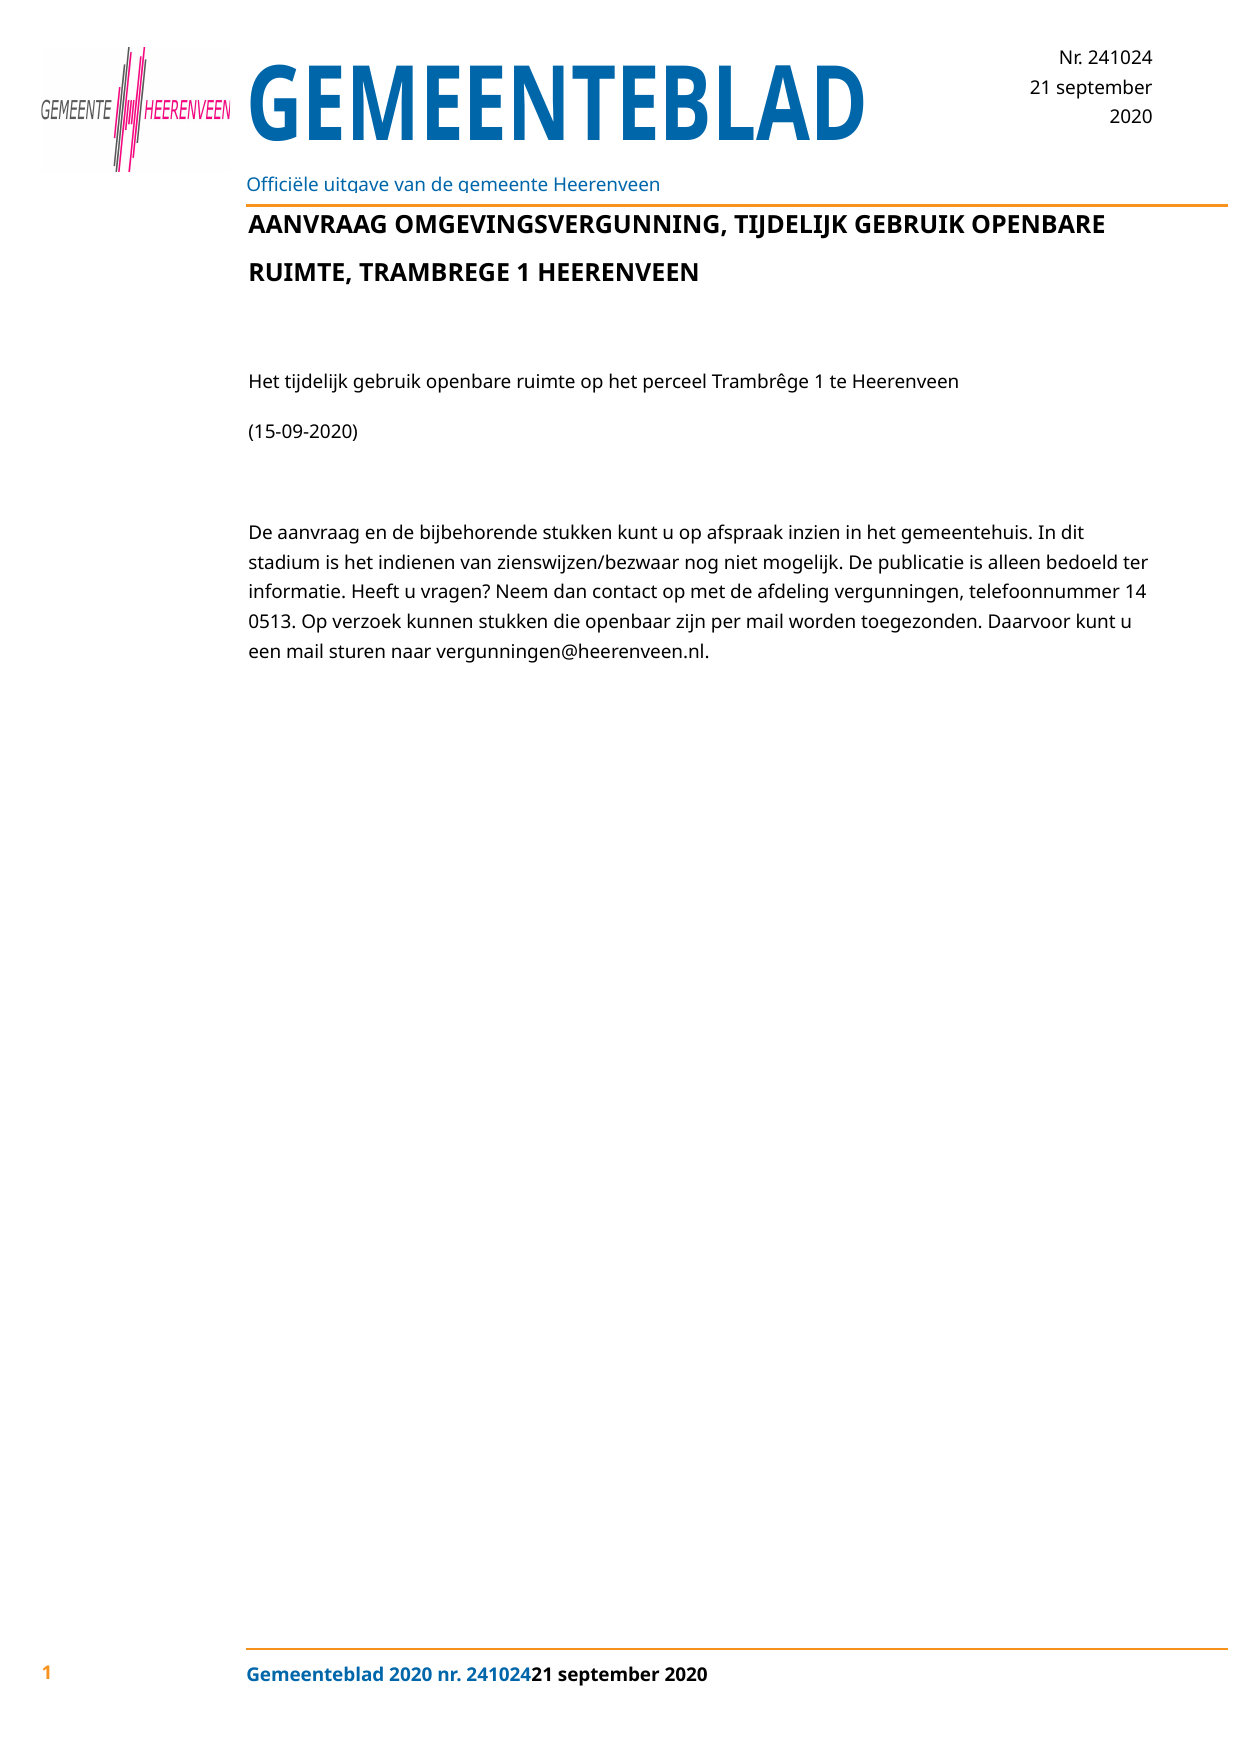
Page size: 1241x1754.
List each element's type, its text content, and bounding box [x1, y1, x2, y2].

text Het tijdelijk gebruik openbare ruimte op het perceel Trambrêge 1 te Heerenveen [248, 368, 1152, 394]
picture [41, 47, 231, 172]
text De aanvraag en de bijbehorende stukken kunt u op afspraak inzien in het gemeentehuis. In dit stadium is het indienen van zienswijzen/bezwaar nog niet mogelijk. De publicatie is alleen bedoeld ter informatie. Heeft u vragen? Neem dan contact op met de afdeling vergunningen, telefoonnummer 14 0513. Op verzoek kunnen stukken die openbaar zijn per mail worden toegezonden. Daarvoor kunt u een mail sturen naar vergunningen@heerenveen.nl. [248, 519, 1152, 664]
text (15-09-2020) [248, 419, 1152, 444]
text AANVRAAG OMGEVINGSVERGUNNING, TIJDELIJK GEBRUIK OPENBARE RUIMTE, TRAMBREGE 1 HEERENVEEN [248, 207, 1152, 288]
